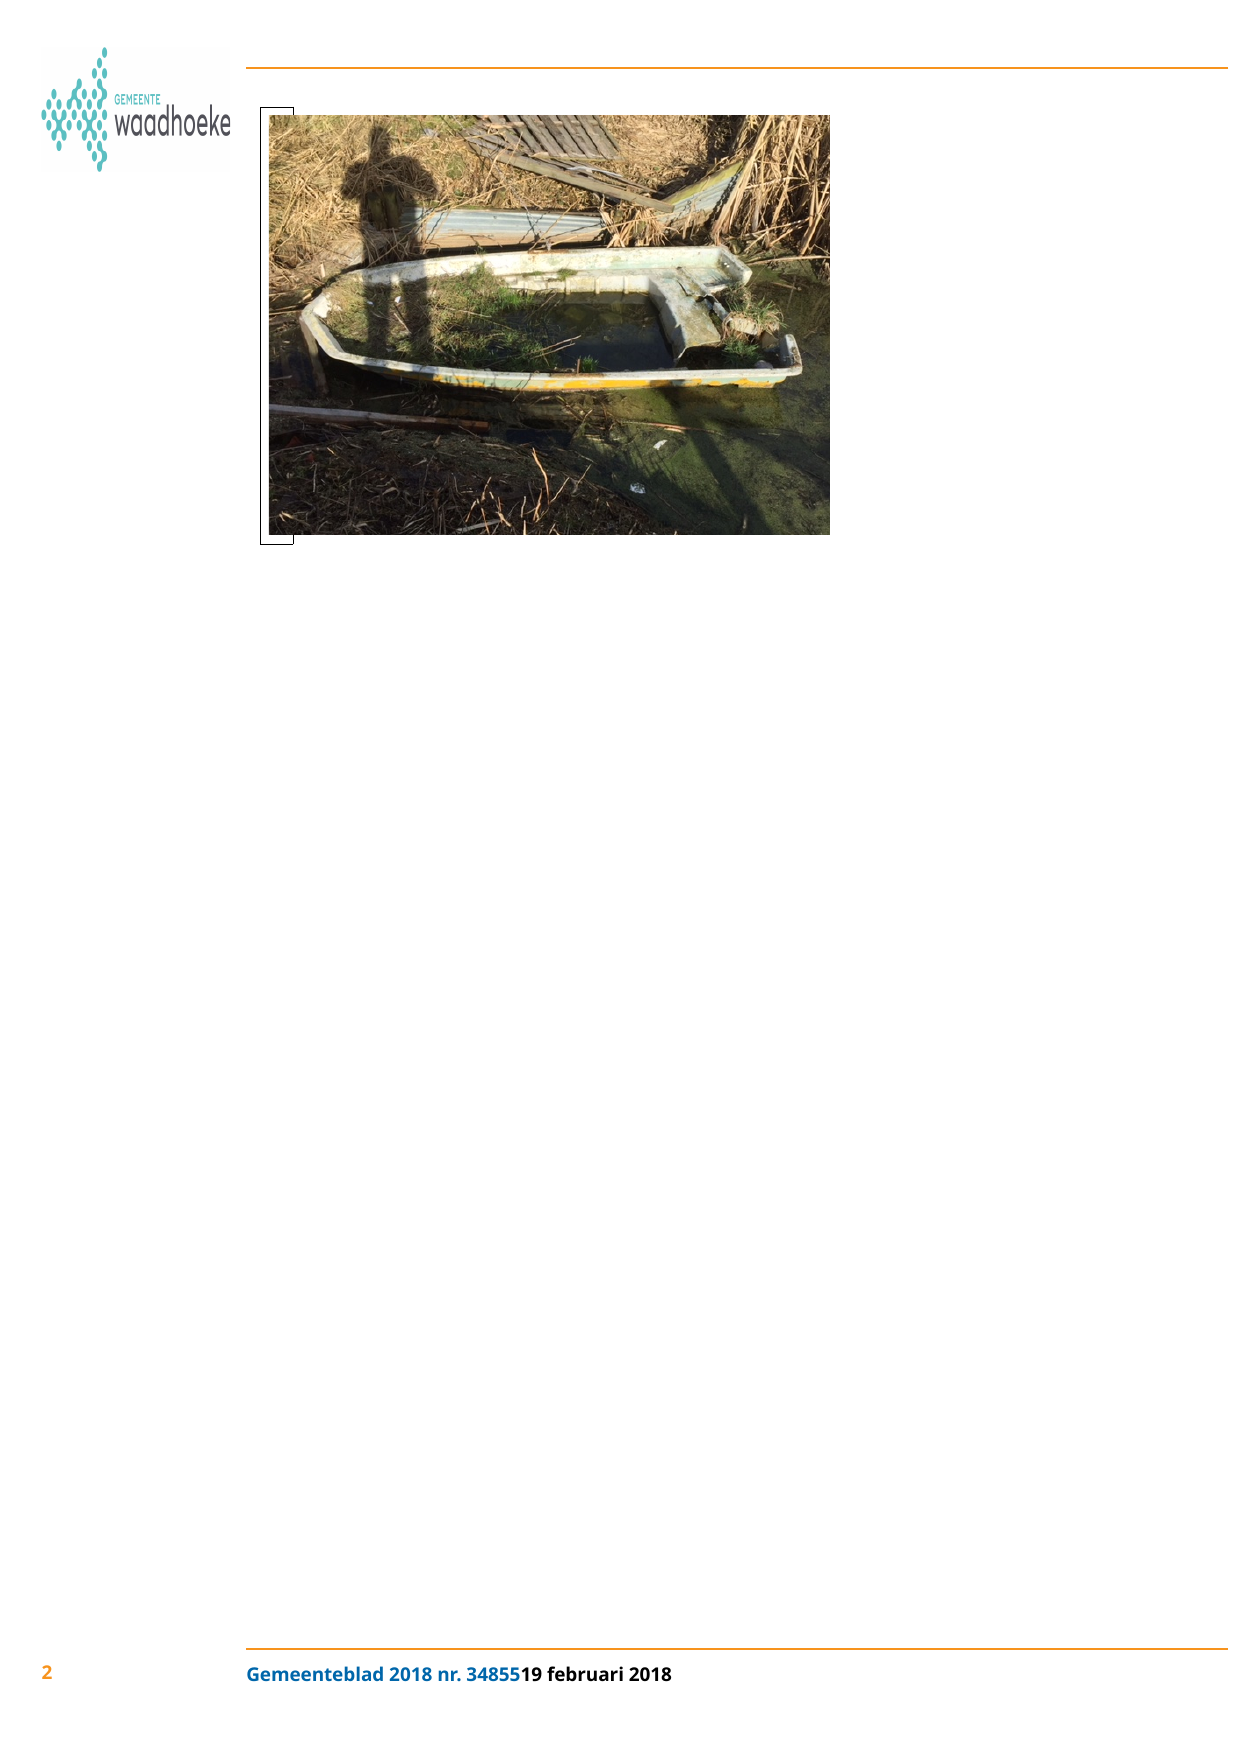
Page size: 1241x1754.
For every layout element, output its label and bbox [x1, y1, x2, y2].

picture [268, 115, 830, 535]
picture [41, 47, 231, 172]
